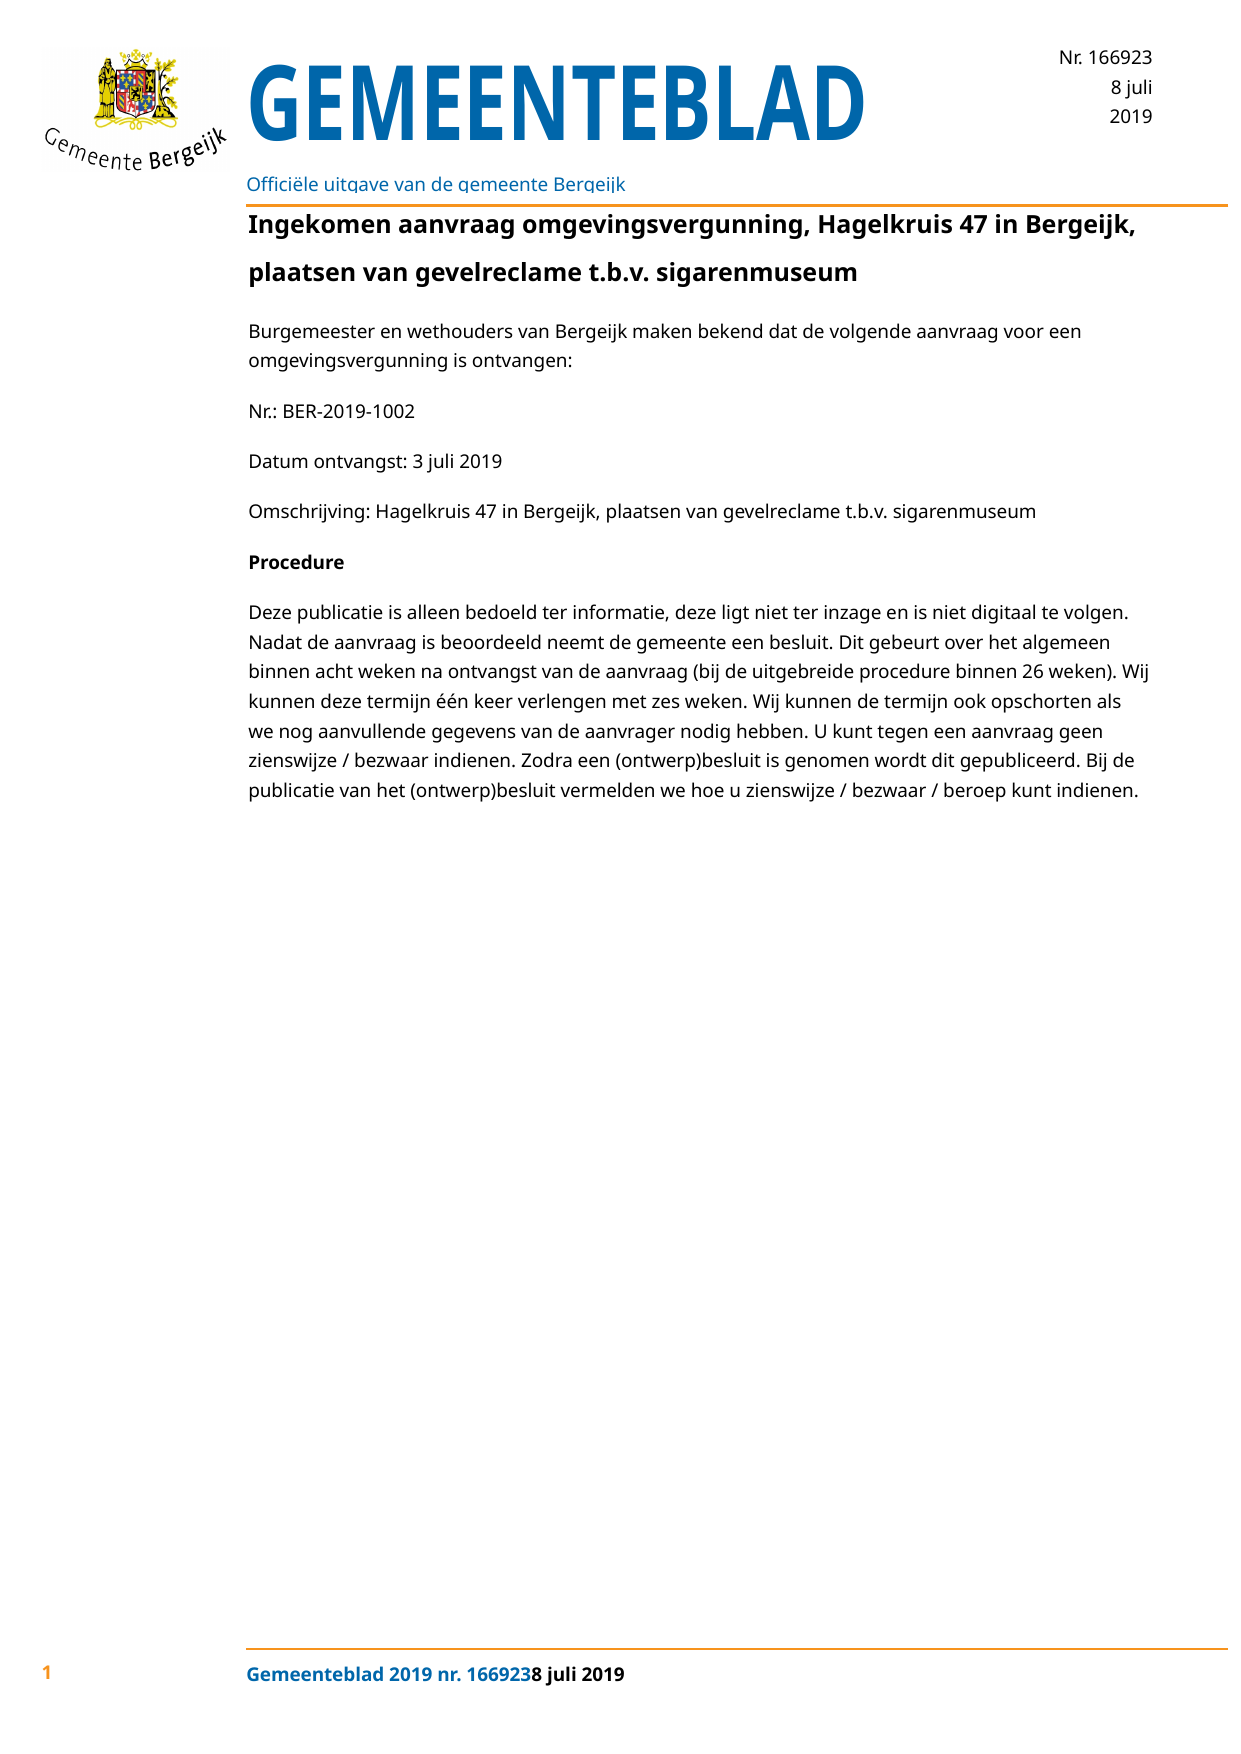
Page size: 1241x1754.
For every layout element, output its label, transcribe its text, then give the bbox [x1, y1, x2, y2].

text Burgemeester en wethouders van Bergeijk maken bekend dat de volgende aanvraag voor een omgevingsvergunning is ontvangen: [248, 318, 1152, 373]
picture [41, 47, 231, 172]
text Procedure [248, 549, 1152, 575]
text Deze publicatie is alleen bedoeld ter informatie, deze ligt niet ter inzage en is niet digitaal te volgen. Nadat de aanvraag is beoordeeld neemt de gemeente een besluit. Dit gebeurt over het algemeen binnen acht weken na ontvangst van de aanvraag (bij de uitgebreide procedure binnen 26 weken). Wij kunnen deze termijn één keer verlengen met zes weken. Wij kunnen de termijn ook opschorten als we nog aanvullende gegevens van de aanvrager nodig hebben. U kunt tegen een aanvraag geen zienswijze / bezwaar indienen. Zodra een (ontwerp)besluit is genomen wordt dit gepubliceerd. Bij de publicatie van het (ontwerp)besluit vermelden we hoe u zienswijze / bezwaar / beroep kunt indienen. [248, 599, 1152, 803]
text Datum ontvangst: 3 juli 2019 [248, 448, 1152, 474]
text Nr.: BER-2019-1002 [248, 398, 1152, 424]
text Ingekomen aanvraag omgevingsvergunning, Hagelkruis 47 in Bergeijk, plaatsen van gevelreclame t.b.v. sigarenmuseum [248, 207, 1152, 288]
text Omschrijving: Hagelkruis 47 in Bergeijk, plaatsen van gevelreclame t.b.v. sigarenmuseum [248, 499, 1152, 524]
